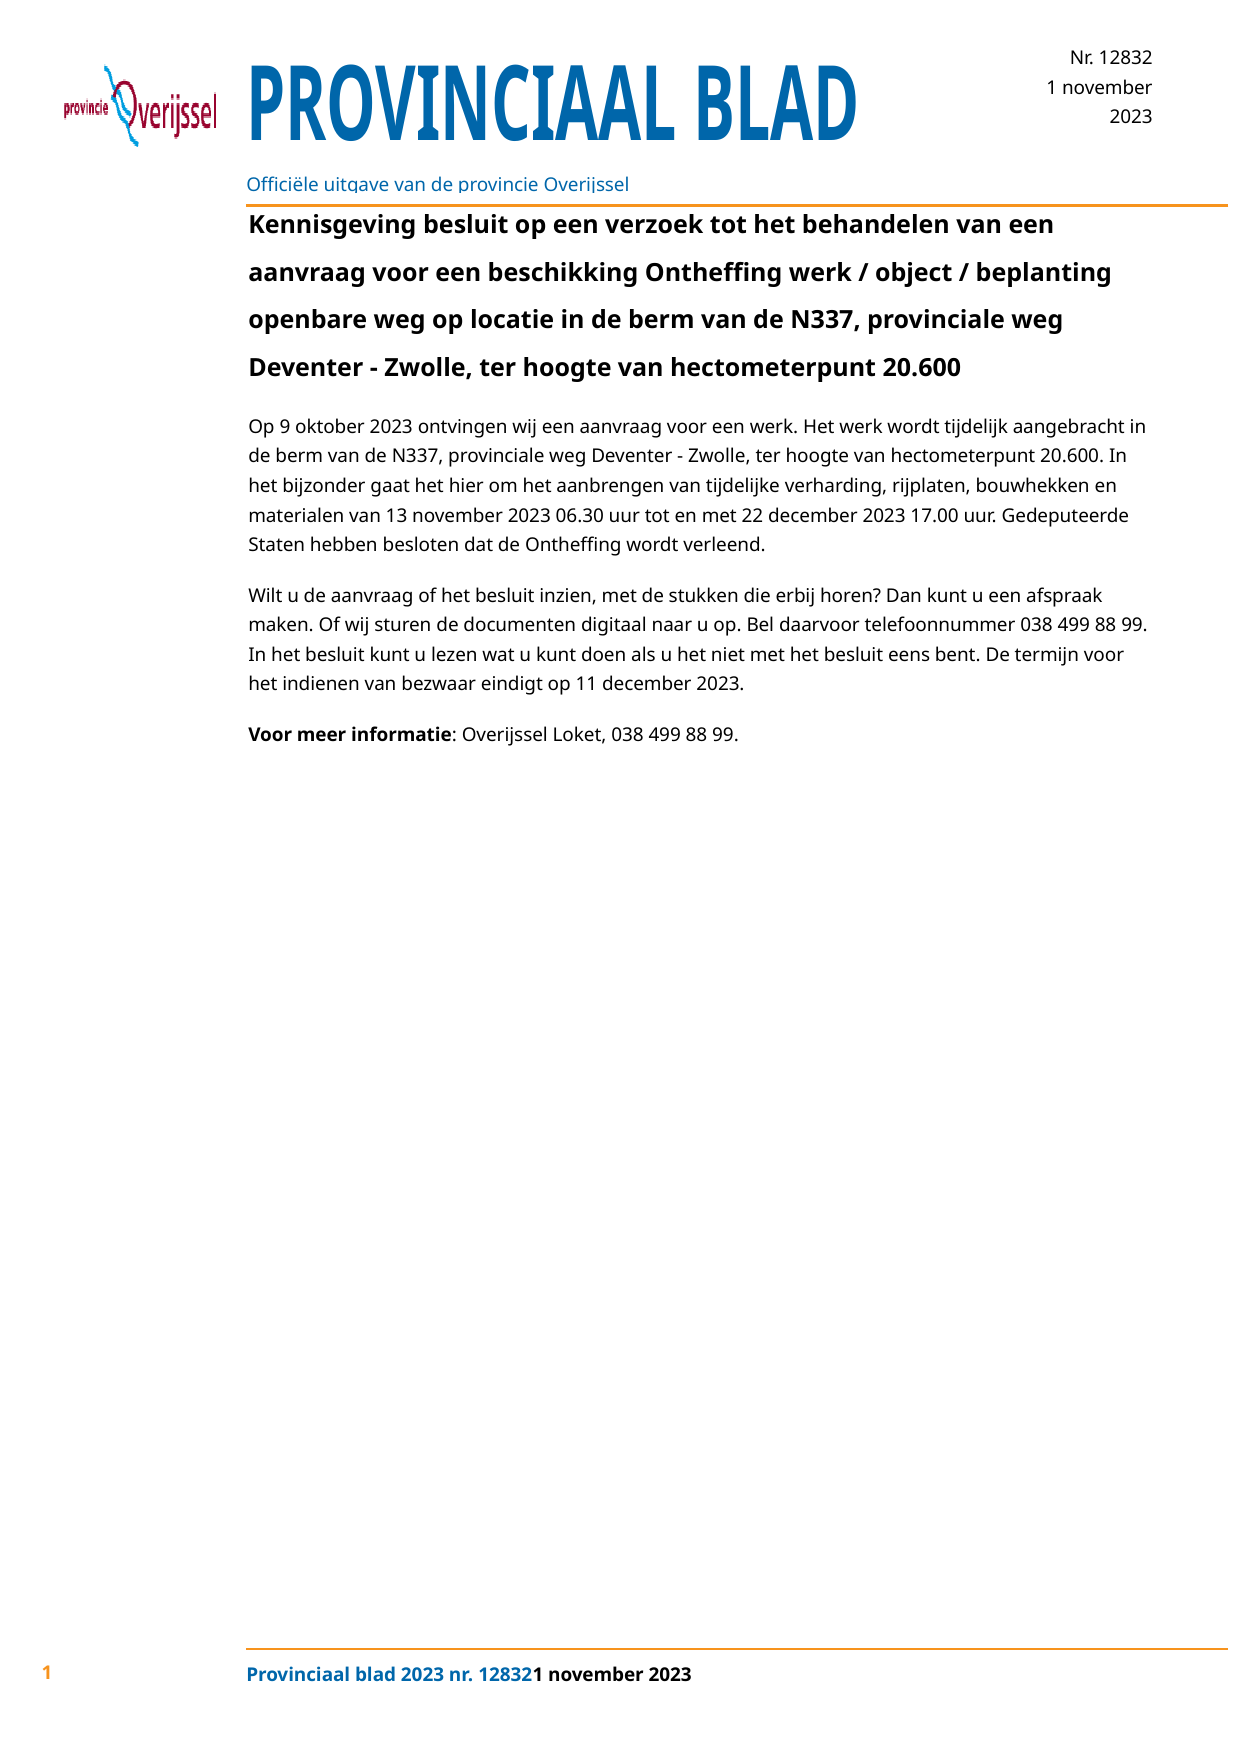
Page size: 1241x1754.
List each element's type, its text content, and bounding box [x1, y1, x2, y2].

text Wilt u de aanvraag of het besluit inzien, met de stukken die erbij horen? Dan kunt u een afspraak maken. Of wij sturen de documenten digitaal naar u op. Bel daarvoor telefoonnummer 038 499 88 99. In het besluit kunt u lezen wat u kunt doen als u het niet met het besluit eens bent. De termijn voor het indienen van bezwaar eindigt op 11 december 2023. [248, 582, 1152, 696]
text Op 9 oktober 2023 ontvingen wij een aanvraag voor een werk. Het werk wordt tijdelijk aangebracht in de berm van de N337, provinciale weg Deventer - Zwolle, ter hoogte van hectometerpunt 20.600. In het bijzonder gaat het hier om het aanbrengen van tijdelijke verharding, rijplaten, bouwhekken en materialen van 13 november 2023 06.30 uur tot en met 22 december 2023 17.00 uur. Gedeputeerde Staten hebben besloten dat de Ontheffing wordt verleend. [248, 413, 1152, 557]
text Kennisgeving besluit op een verzoek tot het behandelen van een aanvraag voor een beschikking Ontheffing werk / object / beplanting openbare weg op locatie in de berm van de N337, provinciale weg Deventer - Zwolle, ter hoogte van hectometerpunt 20.600 [248, 207, 1152, 384]
text Voor meer informatie: Overijssel Loket, 038 499 88 99. [248, 721, 1152, 747]
picture [41, 47, 231, 172]
